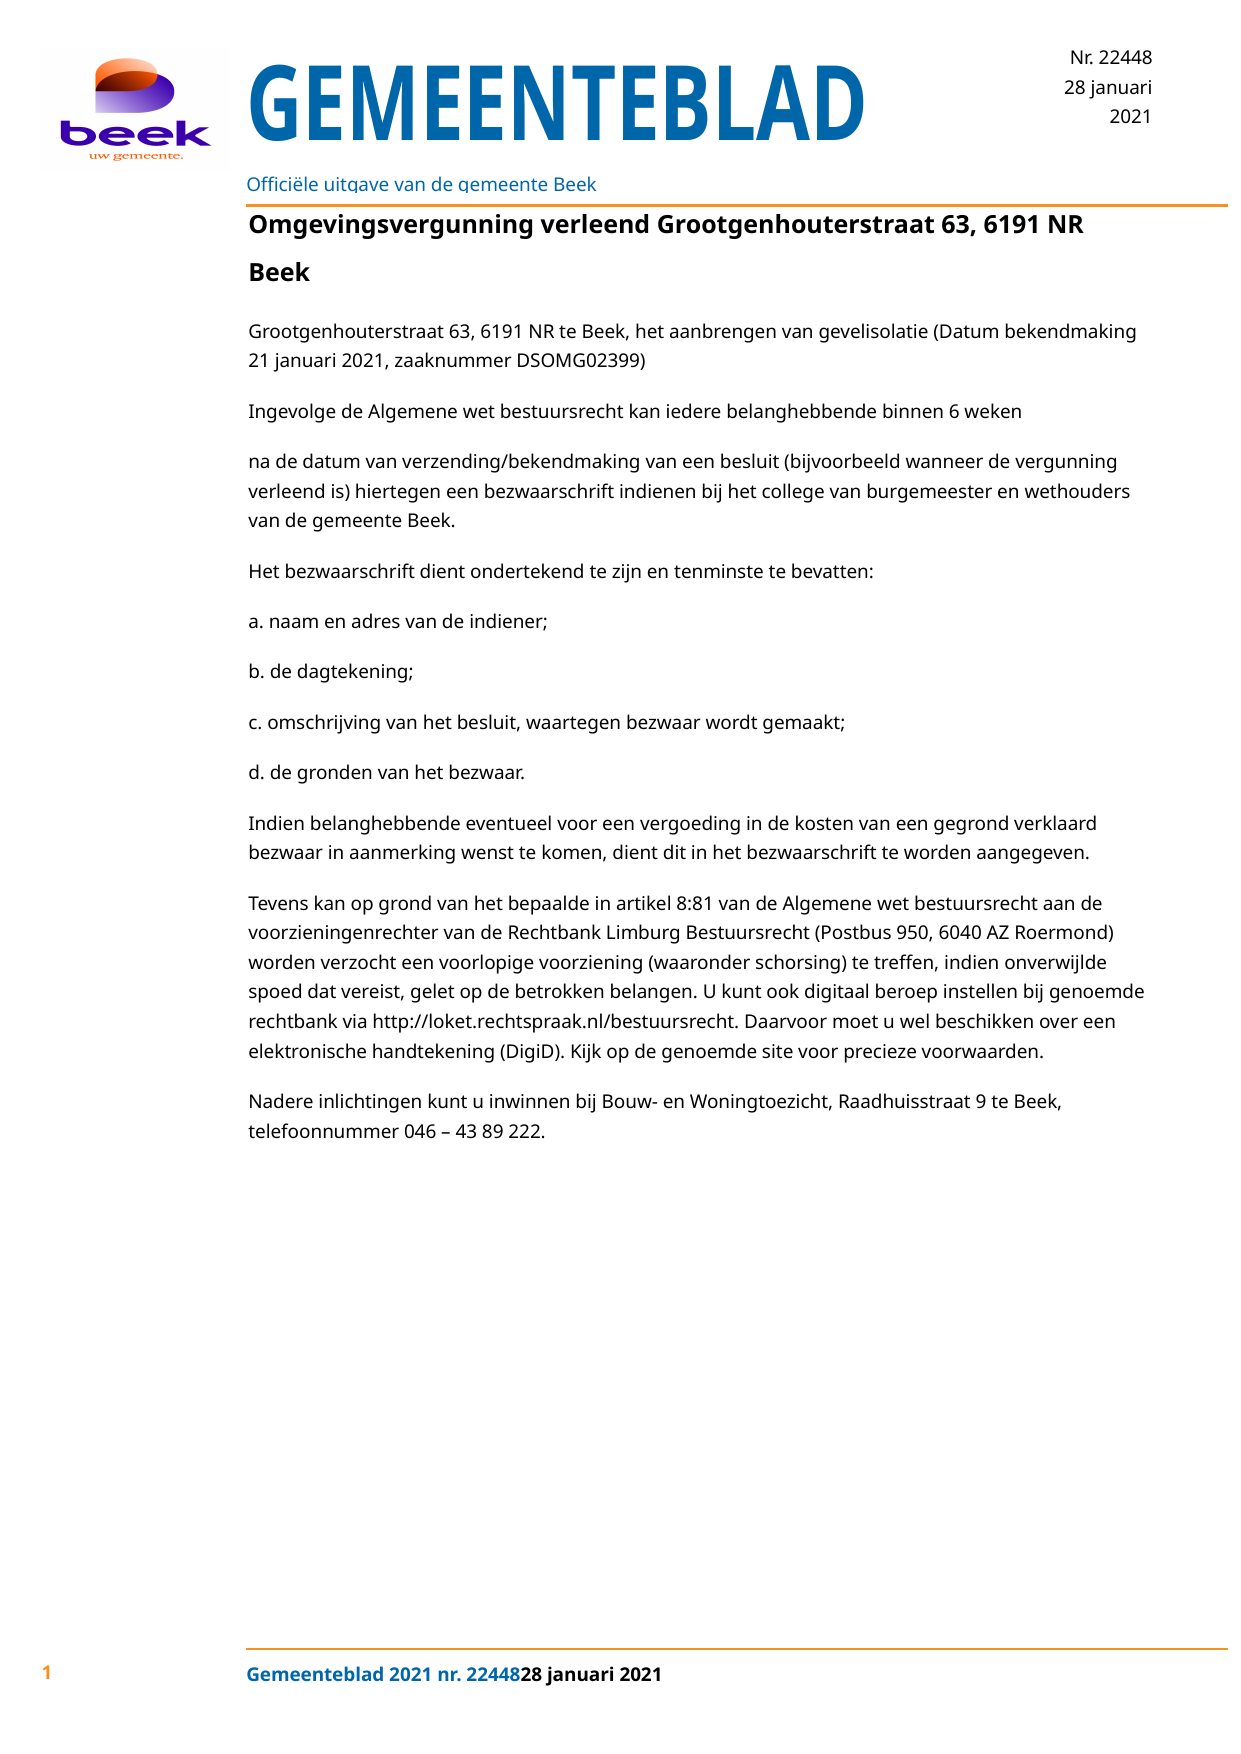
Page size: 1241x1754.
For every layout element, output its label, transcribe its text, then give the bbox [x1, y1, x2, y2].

text b. de dagtekening; [248, 659, 1152, 684]
text a. naam en adres van de indiener; [248, 608, 1152, 634]
text na de datum van verzending/bekendmaking van een besluit (bijvoorbeeld wanneer de vergunning verleend is) hiertegen een bezwaarschrift indienen bij het college van burgemeester en wethouders van de gemeente Beek. [248, 448, 1152, 533]
text Tevens kan op grond van het bepaalde in artikel 8:81 van de Algemene wet bestuursrecht aan de voorzieningenrechter van de Rechtbank Limburg Bestuursrecht (Postbus 950, 6040 AZ Roermond) worden verzocht een voorlopige voorziening (waaronder schorsing) te treffen, indien onverwijlde spoed dat vereist, gelet op de betrokken belangen. U kunt ook digitaal beroep instellen bij genoemde rechtbank via http://loket.rechtspraak.nl/bestuursrecht. Daarvoor moet u wel beschikken over een elektronische handtekening (DigiD). Kijk op de genoemde site voor precieze voorwaarden. [248, 890, 1152, 1064]
text Omgevingsvergunning verleend Grootgenhouterstraat 63, 6191 NR Beek [248, 207, 1152, 288]
text Nadere inlichtingen kunt u inwinnen bij Bouw- en Woningtoezicht, Raadhuisstraat 9 te Beek, telefoonnummer 046 – 43 89 222. [248, 1088, 1152, 1144]
picture [41, 47, 231, 172]
text Grootgenhouterstraat 63, 6191 NR te Beek, het aanbrengen van gevelisolatie (Datum bekendmaking 21 januari 2021, zaaknummer DSOMG02399) [248, 318, 1152, 373]
text Ingevolge de Algemene wet bestuursrecht kan iedere belanghebbende binnen 6 weken [248, 398, 1152, 424]
text d. de gronden van het bezwaar. [248, 759, 1152, 785]
text c. omschrijving van het besluit, waartegen bezwaar wordt gemaakt; [248, 709, 1152, 735]
text Indien belanghebbende eventueel voor een vergoeding in de kosten van een gegrond verklaard bezwaar in aanmerking wenst te komen, dient dit in het bezwaarschrift te worden aangegeven. [248, 810, 1152, 865]
text Het bezwaarschrift dient ondertekend te zijn en tenminste te bevatten: [248, 558, 1152, 584]
